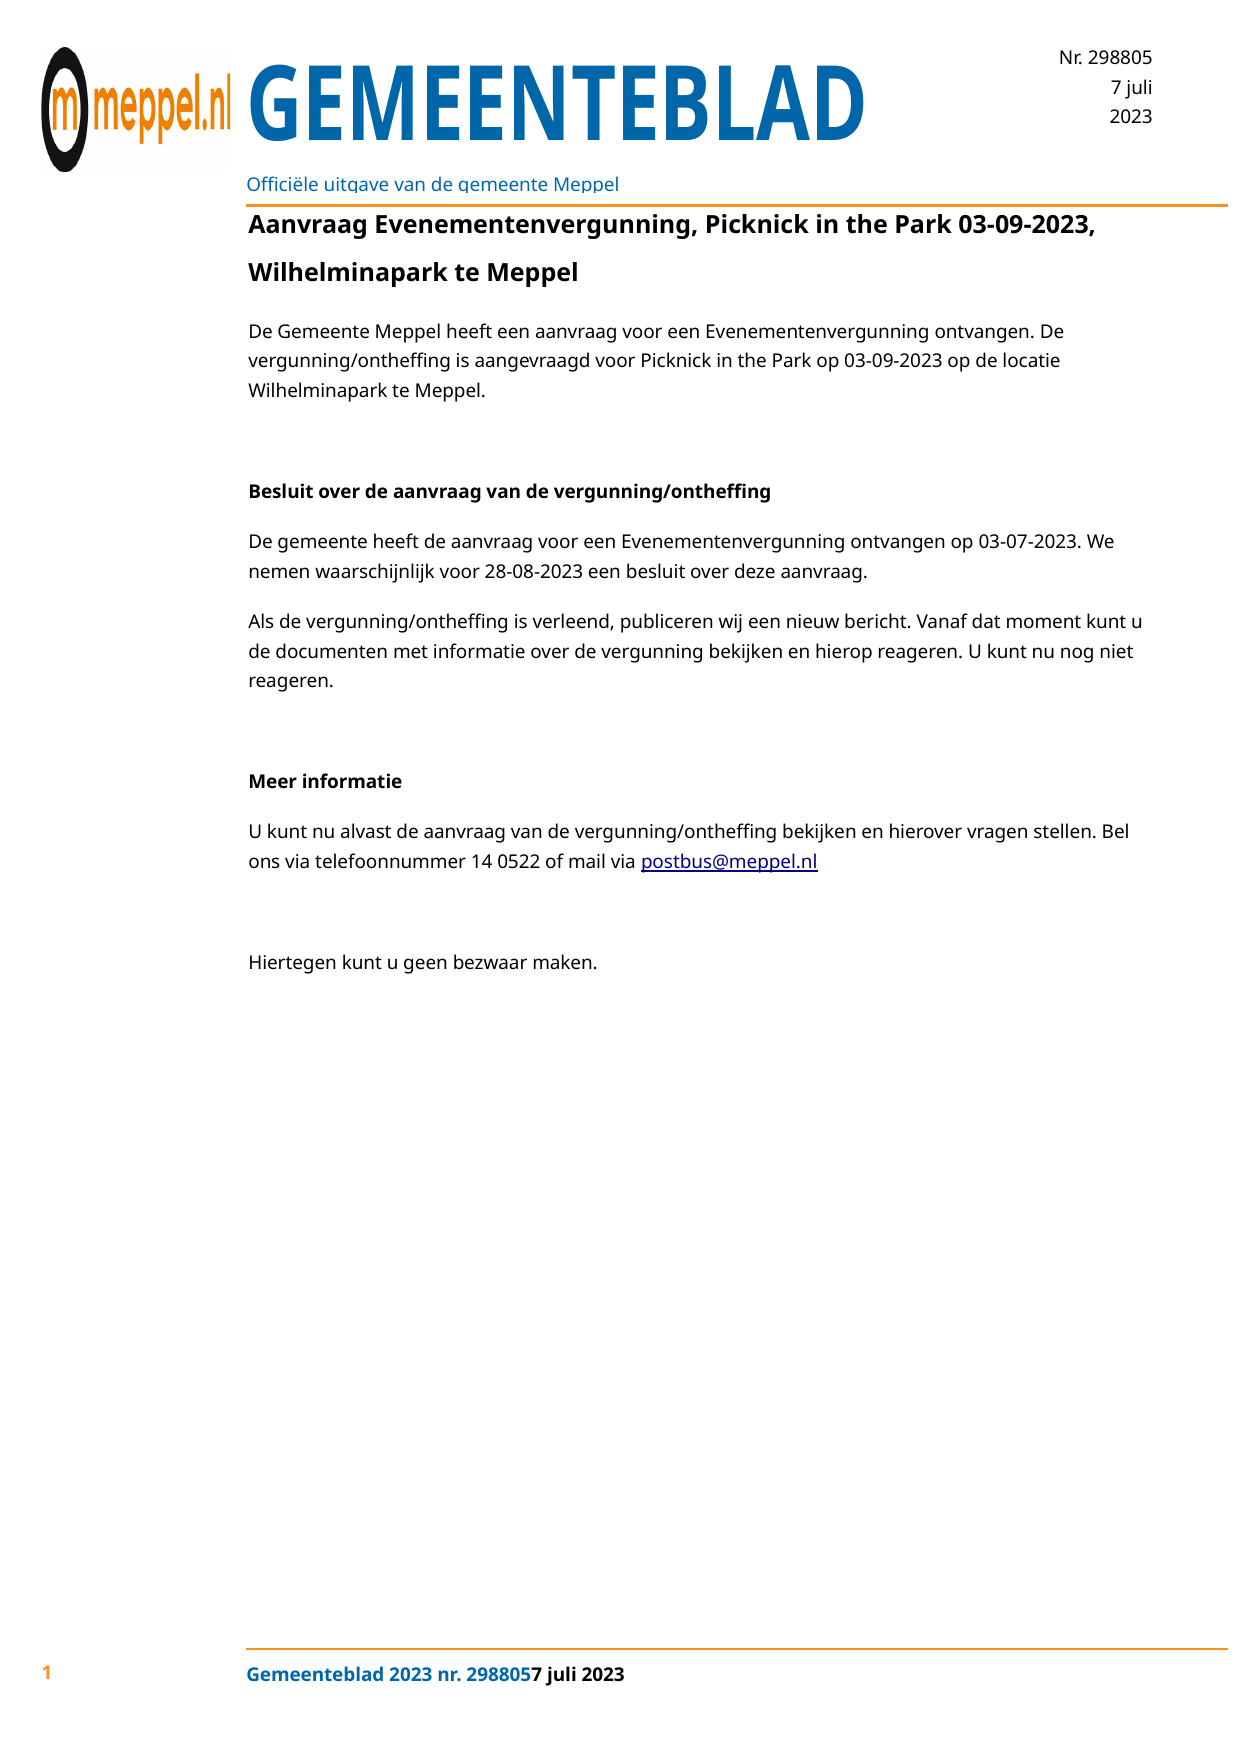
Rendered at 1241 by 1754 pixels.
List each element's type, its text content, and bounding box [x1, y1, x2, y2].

picture [41, 47, 231, 172]
text Als de vergunning/ontheffing is verleend, publiceren wij een nieuw bericht. Vanaf dat moment kunt u de documenten met informatie over de vergunning bekijken en hierop reageren. U kunt nu nog niet reageren. [248, 608, 1152, 693]
text U kunt nu alvast de aanvraag van de vergunning/ontheffing bekijken en hierover vragen stellen. Bel ons via telefoonnummer 14 0522 of mail via postbus@meppel.nl [248, 819, 1152, 874]
text Meer informatie [248, 768, 1152, 794]
text Hiertegen kunt u geen bezwaar maken. [248, 949, 1152, 975]
text De gemeente heeft de aanvraag voor een Evenementenvergunning ontvangen op 03-07-2023. We nemen waarschijnlijk voor 28-08-2023 een besluit over deze aanvraag. [248, 528, 1152, 584]
text De Gemeente Meppel heeft een aanvraag voor een Evenementenvergunning ontvangen. De vergunning/ontheffing is aangevraagd voor Picknick in the Park op 03-09-2023 op de locatie Wilhelminapark te Meppel. [248, 318, 1152, 403]
text Besluit over de aanvraag van de vergunning/ontheffing [248, 478, 1152, 504]
text Aanvraag Evenementenvergunning, Picknick in the Park 03-09-2023, Wilhelminapark te Meppel [248, 207, 1152, 288]
